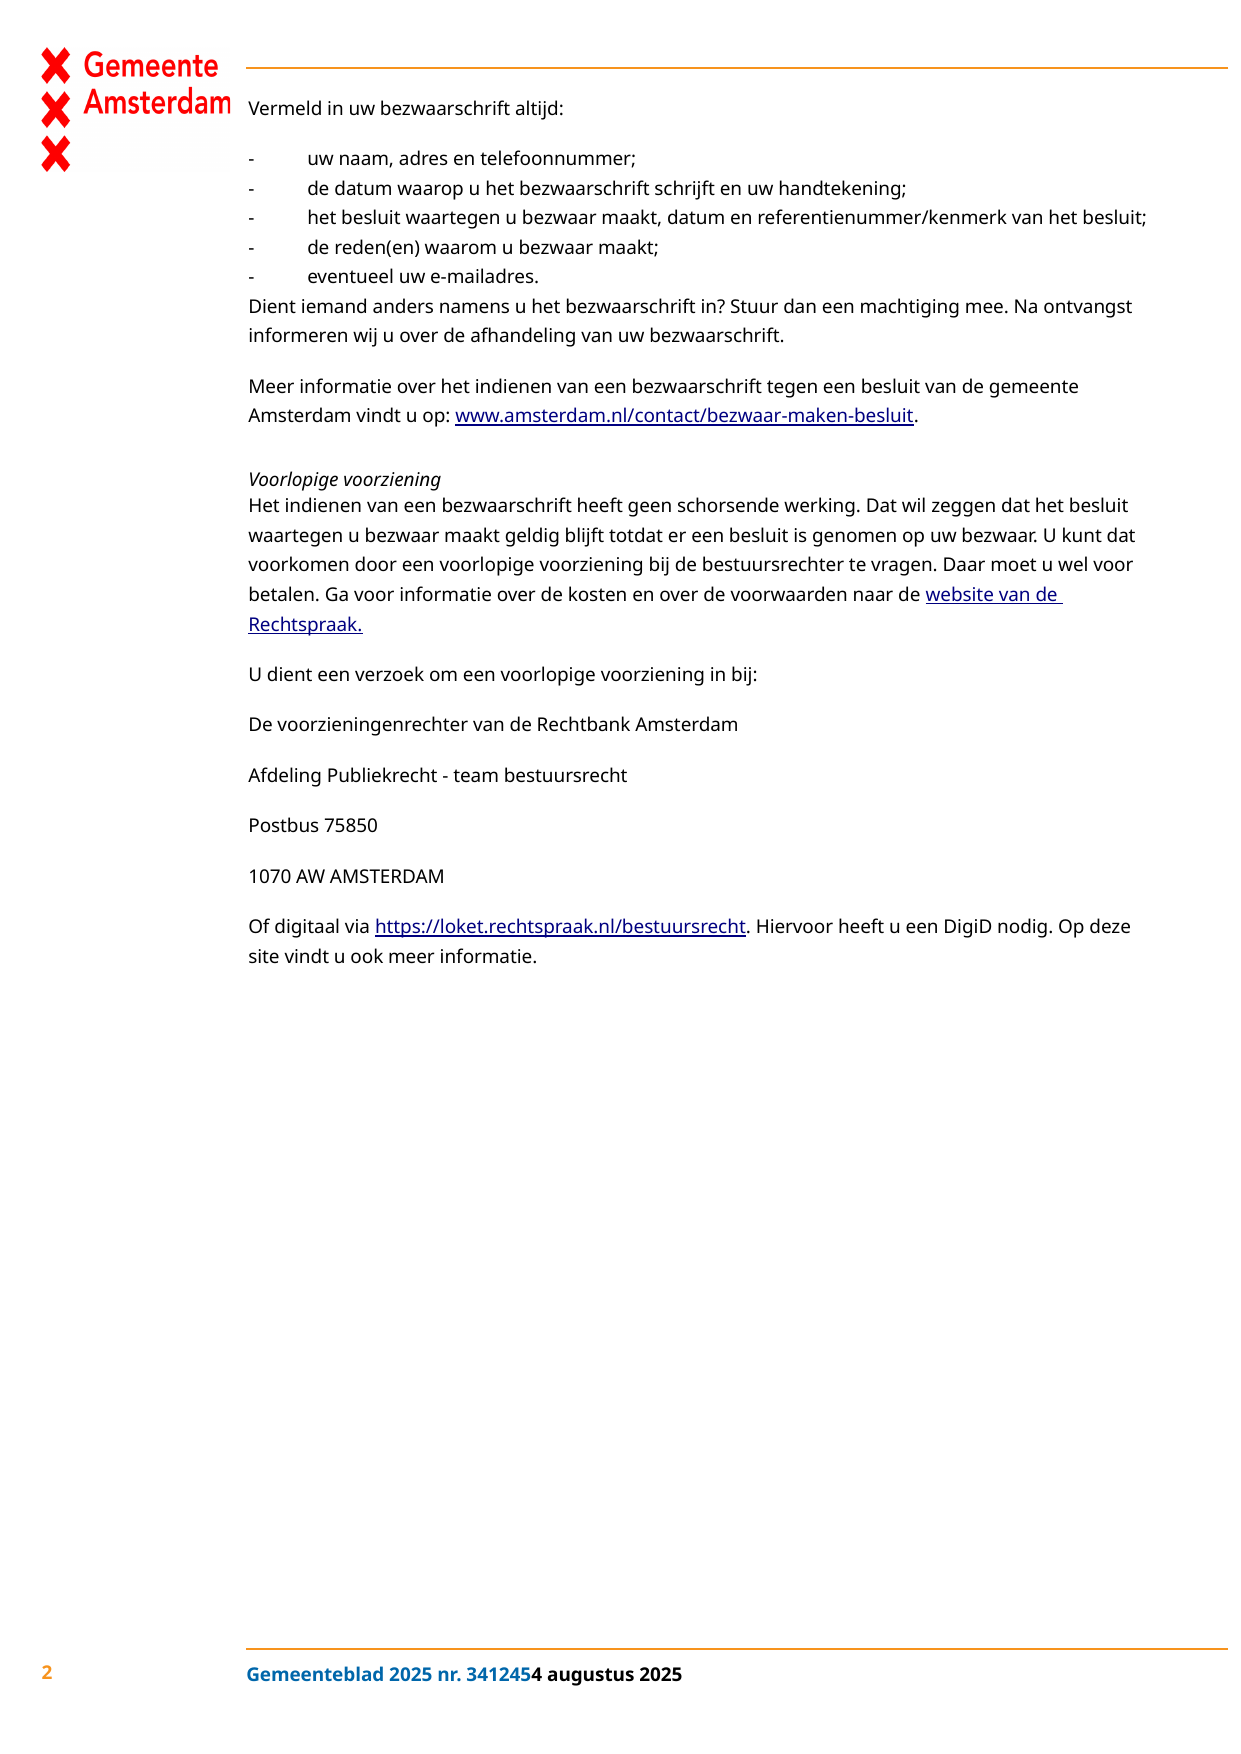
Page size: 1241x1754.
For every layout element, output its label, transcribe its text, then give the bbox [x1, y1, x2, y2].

text De voorzieningenrechter van de Rechtbank Amsterdam [248, 712, 1152, 737]
list de reden(en) waarom u bezwaar maakt; [248, 234, 1152, 260]
list eventueel uw e-mailadres. [248, 263, 1152, 289]
list uw naam, adres en telefoonnummer; [248, 145, 1152, 171]
text 1070 AW AMSTERDAM [248, 863, 1152, 888]
text Of digitaal via https://loket.rechtspraak.nl/bestuursrecht. Hiervoor heeft u een DigiD nodig. Op deze site vindt u ook meer informatie. [248, 913, 1152, 968]
text Vermeld in uw bezwaarschrift altijd: [248, 95, 1152, 121]
text Het indienen van een bezwaarschrift heeft geen schorsende werking. Dat wil zeggen dat het besluit waartegen u bezwaar maakt geldig blijft totdat er een besluit is genomen op uw bezwaar. U kunt dat voorkomen door een voorlopige voorziening bij de bestuursrechter te vragen. Daar moet u wel voor betalen. Ga voor informatie over de kosten en over de voorwaarden naar de website van de Rechtspraak. [248, 492, 1152, 636]
text Dient iemand anders namens u het bezwaarschrift in? Stuur dan een machtiging mee. Na ontvangst informeren wij u over de afhandeling van uw bezwaarschrift. [248, 293, 1152, 348]
text Afdeling Publiekrecht - team bestuursrecht [248, 762, 1152, 788]
text Meer informatie over het indienen van een bezwaarschrift tegen een besluit van de gemeente Amsterdam vindt u op: www.amsterdam.nl/contact/bezwaar-maken-besluit. [248, 373, 1152, 428]
list de datum waarop u het bezwaarschrift schrijft en uw handtekening; [248, 175, 1152, 201]
text Postbus 75850 [248, 812, 1152, 838]
list het besluit waartegen u bezwaar maakt, datum en referentienummer/kenmerk van het besluit; [248, 204, 1152, 230]
picture [41, 47, 231, 172]
text U dient een verzoek om een voorlopige voorziening in bij: [248, 661, 1152, 687]
text Voorlopige voorziening [248, 467, 1152, 492]
